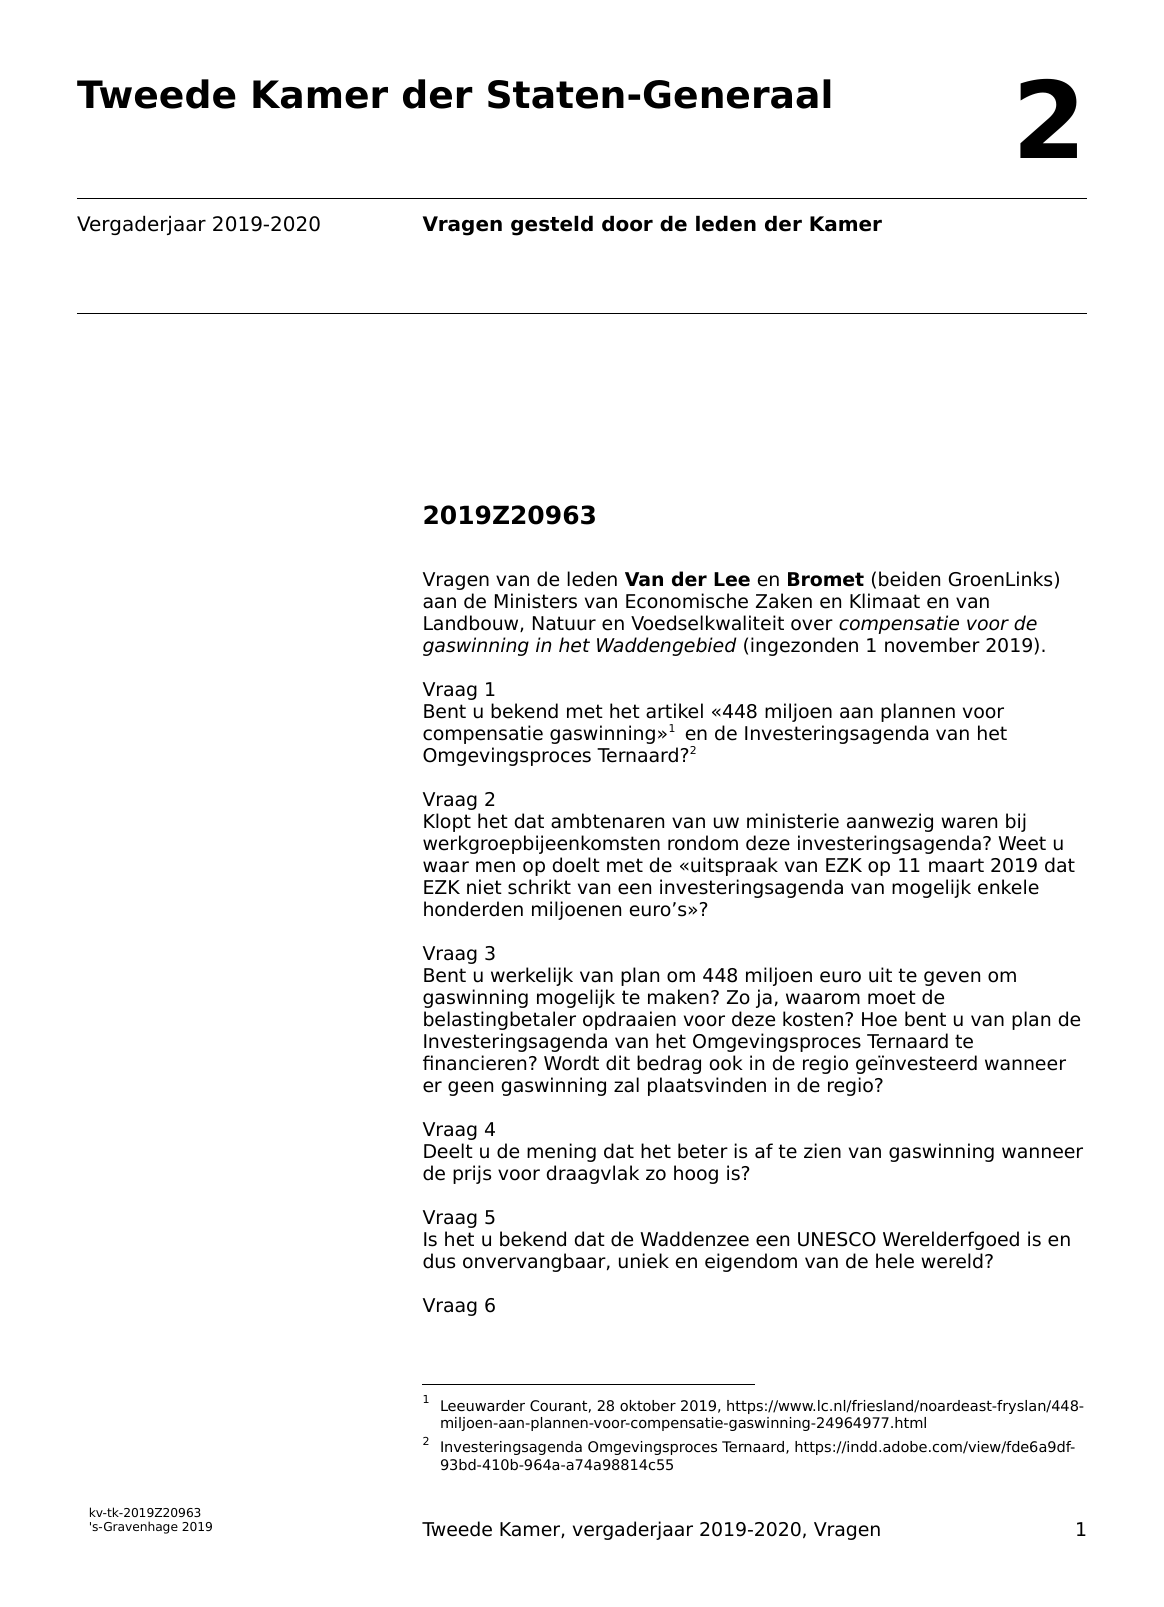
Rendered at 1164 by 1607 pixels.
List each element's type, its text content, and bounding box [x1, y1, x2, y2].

text kv-tk-2019Z20963 [88, 1506, 323, 1520]
table_cell Vergaderjaar 2019-2020 [77, 199, 422, 313]
text Investeringsagenda Omgevingsproces Ternaard, https://indd.adobe.com/view/fde6a9df-93bd-410b-964a-a74a98814c55 [422, 1435, 1087, 1474]
text Bent u werkelijk van plan om 448 miljoen euro uit te geven om gaswinning mogelijk te maken? Zo ja, waarom moet de belastingbetaler opdraaien voor deze kosten? Hoe bent u van plan de Investeringsagenda van het Omgevingsproces Ternaard te financieren? Wordt dit bedrag ook in de regio geïnvesteerd wanneer er geen gaswinning zal plaatsvinden in de regio? [422, 965, 1087, 1097]
text Deelt u de mening dat het beter is af te zien van gaswinning wanneer de prijs voor draagvlak zo hoog is? [422, 1141, 1087, 1185]
text 2019Z20963 [422, 501, 1087, 531]
text Vragen van de leden Van der Lee en Bromet (beiden GroenLinks) aan de Ministers van Economische Zaken en Klimaat en van Landbouw, Natuur en Voedselkwaliteit over compensatie voor de gaswinning in het Waddengebied (ingezonden 1 november 2019). [422, 569, 1087, 657]
text Vraag 1 [422, 679, 1087, 701]
text Leeuwarder Courant, 28 oktober 2019, https://www.lc.nl/friesland/noardeast-fryslan/448-miljoen-aan-plannen-voor-compensatie-gaswinning-24964977.html [422, 1393, 1087, 1432]
text Vraag 5 [422, 1207, 1087, 1229]
table_header Tweede Kamer der Staten-Generaal [77, 59, 886, 198]
text 's-Gravenhage 2019 [88, 1520, 323, 1534]
table_header 2 [886, 59, 1087, 198]
text Vraag 3 [422, 943, 1087, 965]
text Is het u bekend dat de Waddenzee een UNESCO Werelderfgoed is en dus onvervangbaar, uniek en eigendom van de hele wereld? [422, 1229, 1087, 1273]
text Bent u bekend met het artikel «448 miljoen aan plannen voor compensatie gaswinning» en de Investeringsagenda van het Omgevingsproces Ternaard? [422, 701, 1087, 767]
text Vraag 2 [422, 789, 1087, 811]
text Vraag 6 [422, 1295, 1087, 1317]
text Klopt het dat ambtenaren van uw ministerie aanwezig waren bij werkgroepbijeenkomsten rondom deze investeringsagenda? Weet u waar men op doelt met de «uitspraak van EZK op 11 maart 2019 dat EZK niet schrikt van een investeringsagenda van mogelijk enkele honderden miljoenen euro’s»? [422, 811, 1087, 921]
table_cell Vragen gesteld door de leden der Kamer [422, 199, 1087, 313]
text Vraag 4 [422, 1119, 1087, 1141]
